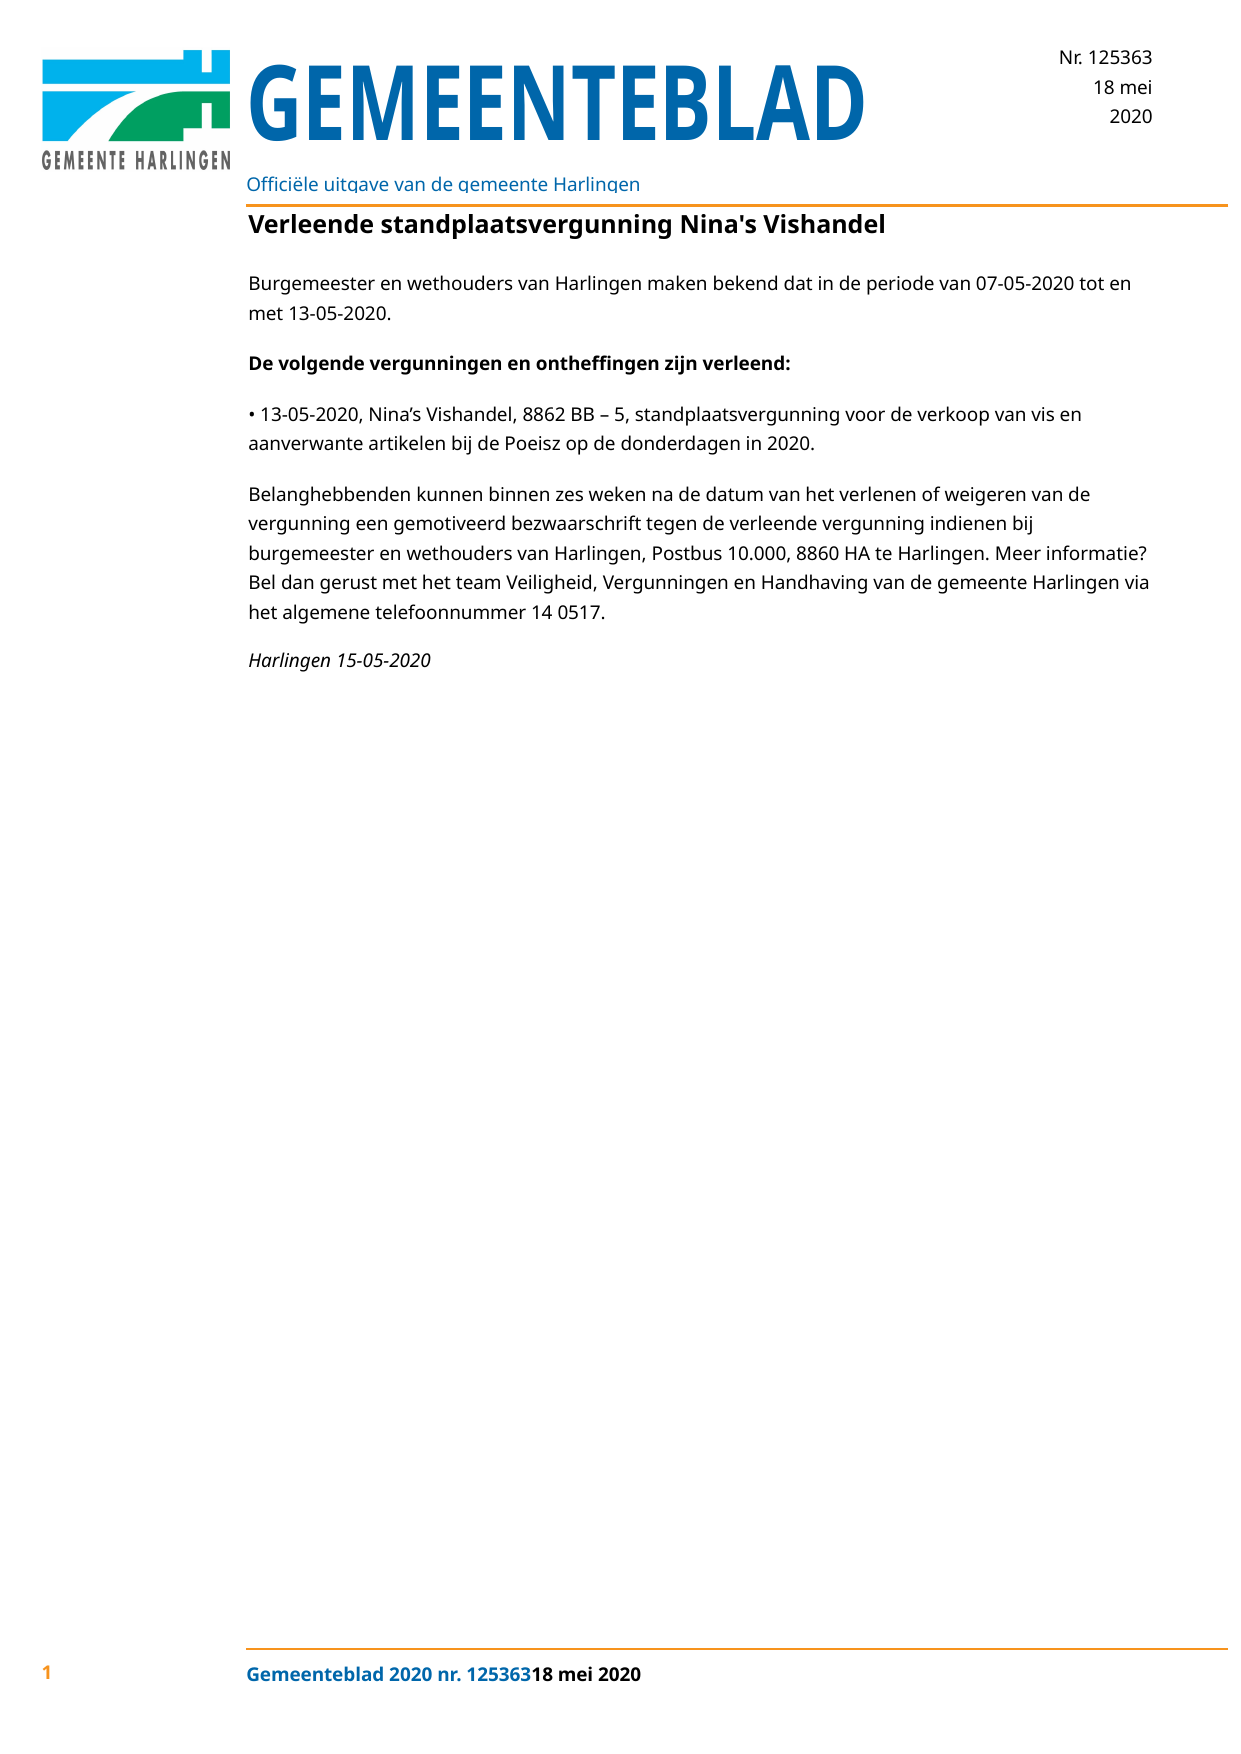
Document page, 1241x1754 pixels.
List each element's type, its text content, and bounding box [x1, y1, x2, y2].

text Belanghebbenden kunnen binnen zes weken na de datum van het verlenen of weigeren van de vergunning een gemotiveerd bezwaarschrift tegen de verleende vergunning indienen bij burgemeester en wethouders van Harlingen, Postbus 10.000, 8860 HA te Harlingen. Meer informatie? Bel dan gerust met het team Veiligheid, Vergunningen en Handhaving van de gemeente Harlingen via het algemene telefoonnummer 14 0517. [248, 481, 1152, 625]
text Harlingen 15-05-2020 [248, 647, 1152, 673]
text Verleende standplaatsvergunning Nina's Vishandel [248, 207, 1152, 241]
picture [41, 47, 231, 172]
text • 13-05-2020, Nina’s Vishandel, 8862 BB – 5, standplaatsvergunning voor de verkoop van vis en aanverwante artikelen bij de Poeisz op de donderdagen in 2020. [248, 401, 1152, 456]
text De volgende vergunningen en ontheffingen zijn verleend: [248, 350, 1152, 376]
text Burgemeester en wethouders van Harlingen maken bekend dat in de periode van 07-05-2020 tot en met 13-05-2020. [248, 270, 1152, 326]
